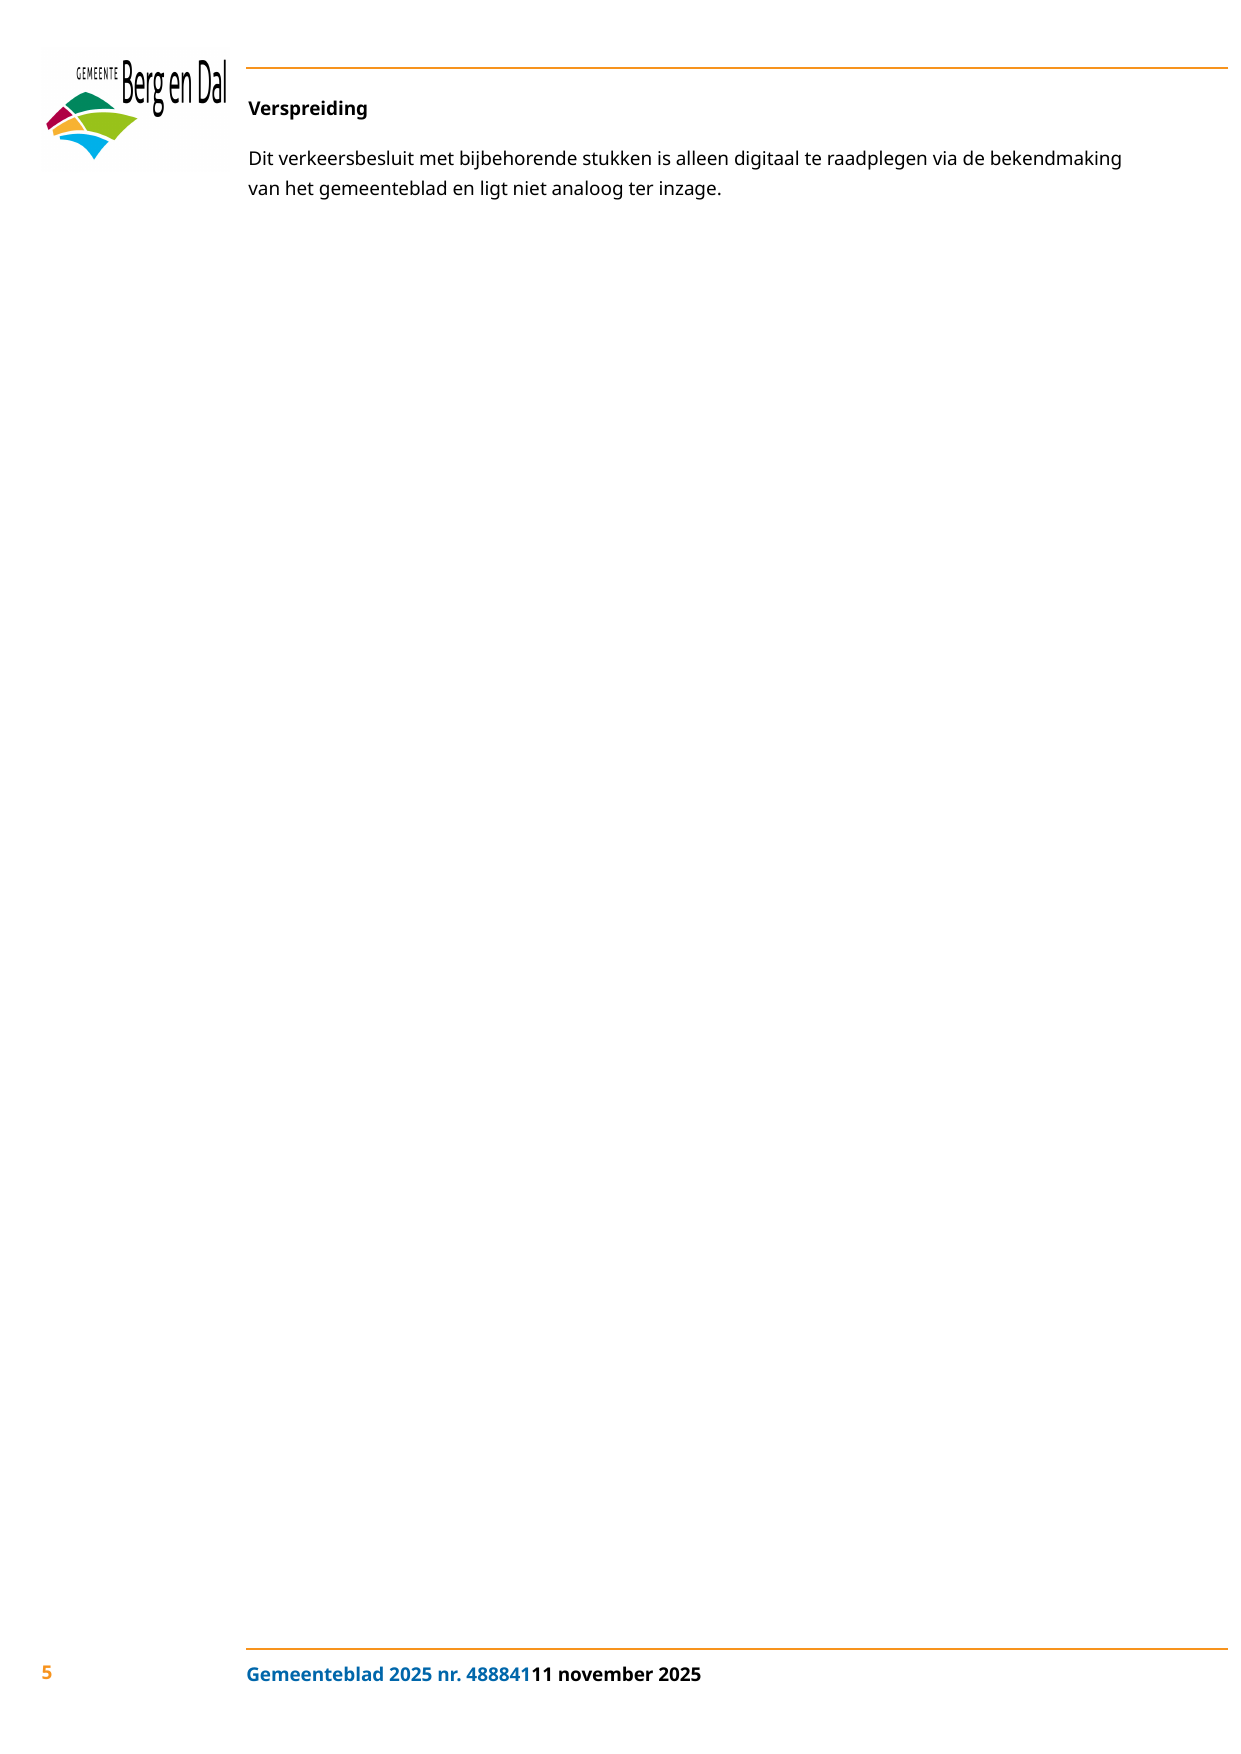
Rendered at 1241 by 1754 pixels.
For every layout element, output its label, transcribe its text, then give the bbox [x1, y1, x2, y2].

text Verspreiding [248, 95, 1152, 121]
text Dit verkeersbesluit met bijbehorende stukken is alleen digitaal te raadplegen via de bekendmaking van het gemeenteblad en ligt niet analoog ter inzage. [248, 145, 1152, 201]
picture [41, 47, 231, 172]
